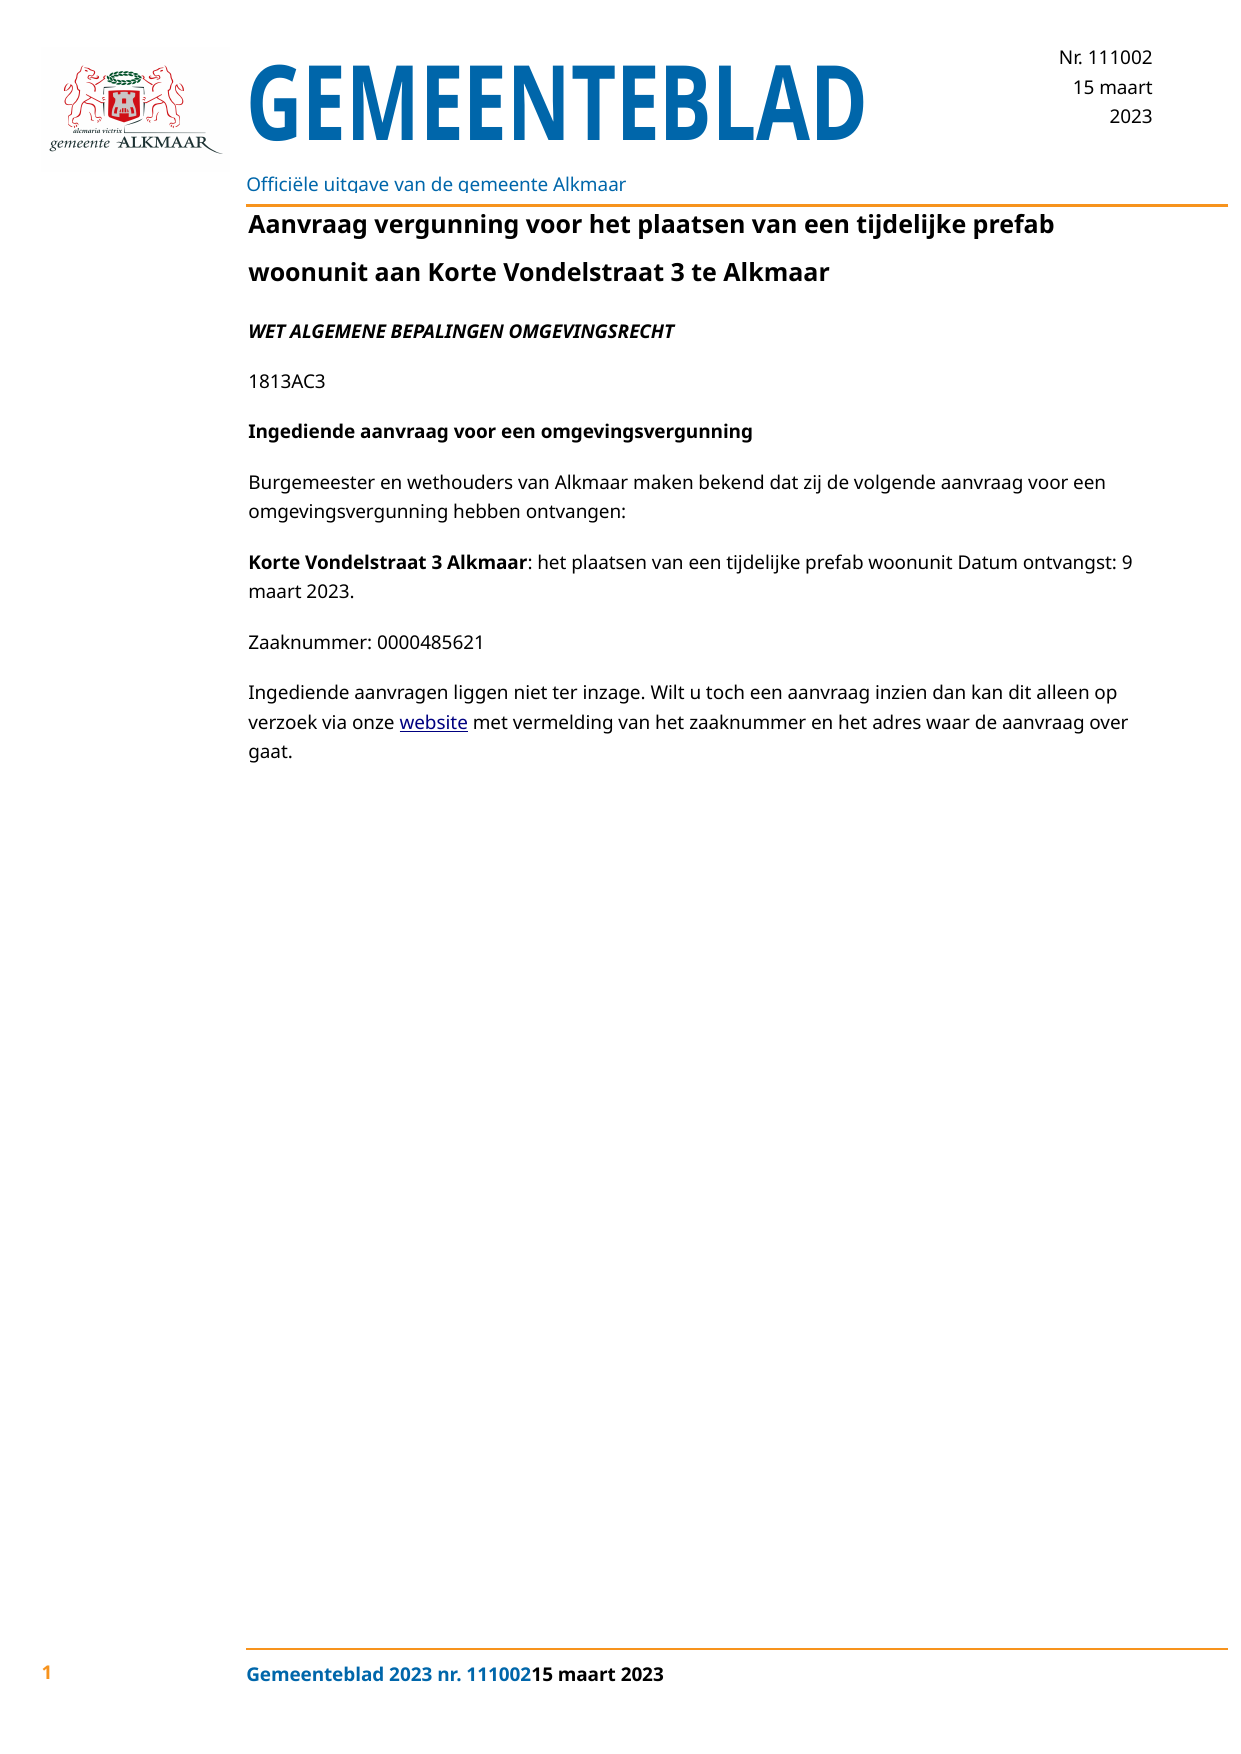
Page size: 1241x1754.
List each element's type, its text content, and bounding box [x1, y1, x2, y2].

text Ingediende aanvragen liggen niet ter inzage. Wilt u toch een aanvraag inzien dan kan dit alleen op verzoek via onze website met vermelding van het zaaknummer en het adres waar de aanvraag over gaat. [248, 679, 1152, 764]
text Zaaknummer: 0000485621 [248, 629, 1152, 655]
text Burgemeester en wethouders van Alkmaar maken bekend dat zij de volgende aanvraag voor een omgevingsvergunning hebben ontvangen: [248, 469, 1152, 524]
picture [41, 47, 231, 172]
text 1813AC3 [248, 368, 1152, 394]
text Aanvraag vergunning voor het plaatsen van een tijdelijke prefab woonunit aan Korte Vondelstraat 3 te Alkmaar [248, 207, 1152, 288]
text Korte Vondelstraat 3 Alkmaar: het plaatsen van een tijdelijke prefab woonunit Datum ontvangst: 9 maart 2023. [248, 549, 1152, 604]
text WET ALGEMENE BEPALINGEN OMGEVINGSRECHT [248, 318, 1152, 344]
text Ingediende aanvraag voor een omgevingsvergunning [248, 419, 1152, 444]
